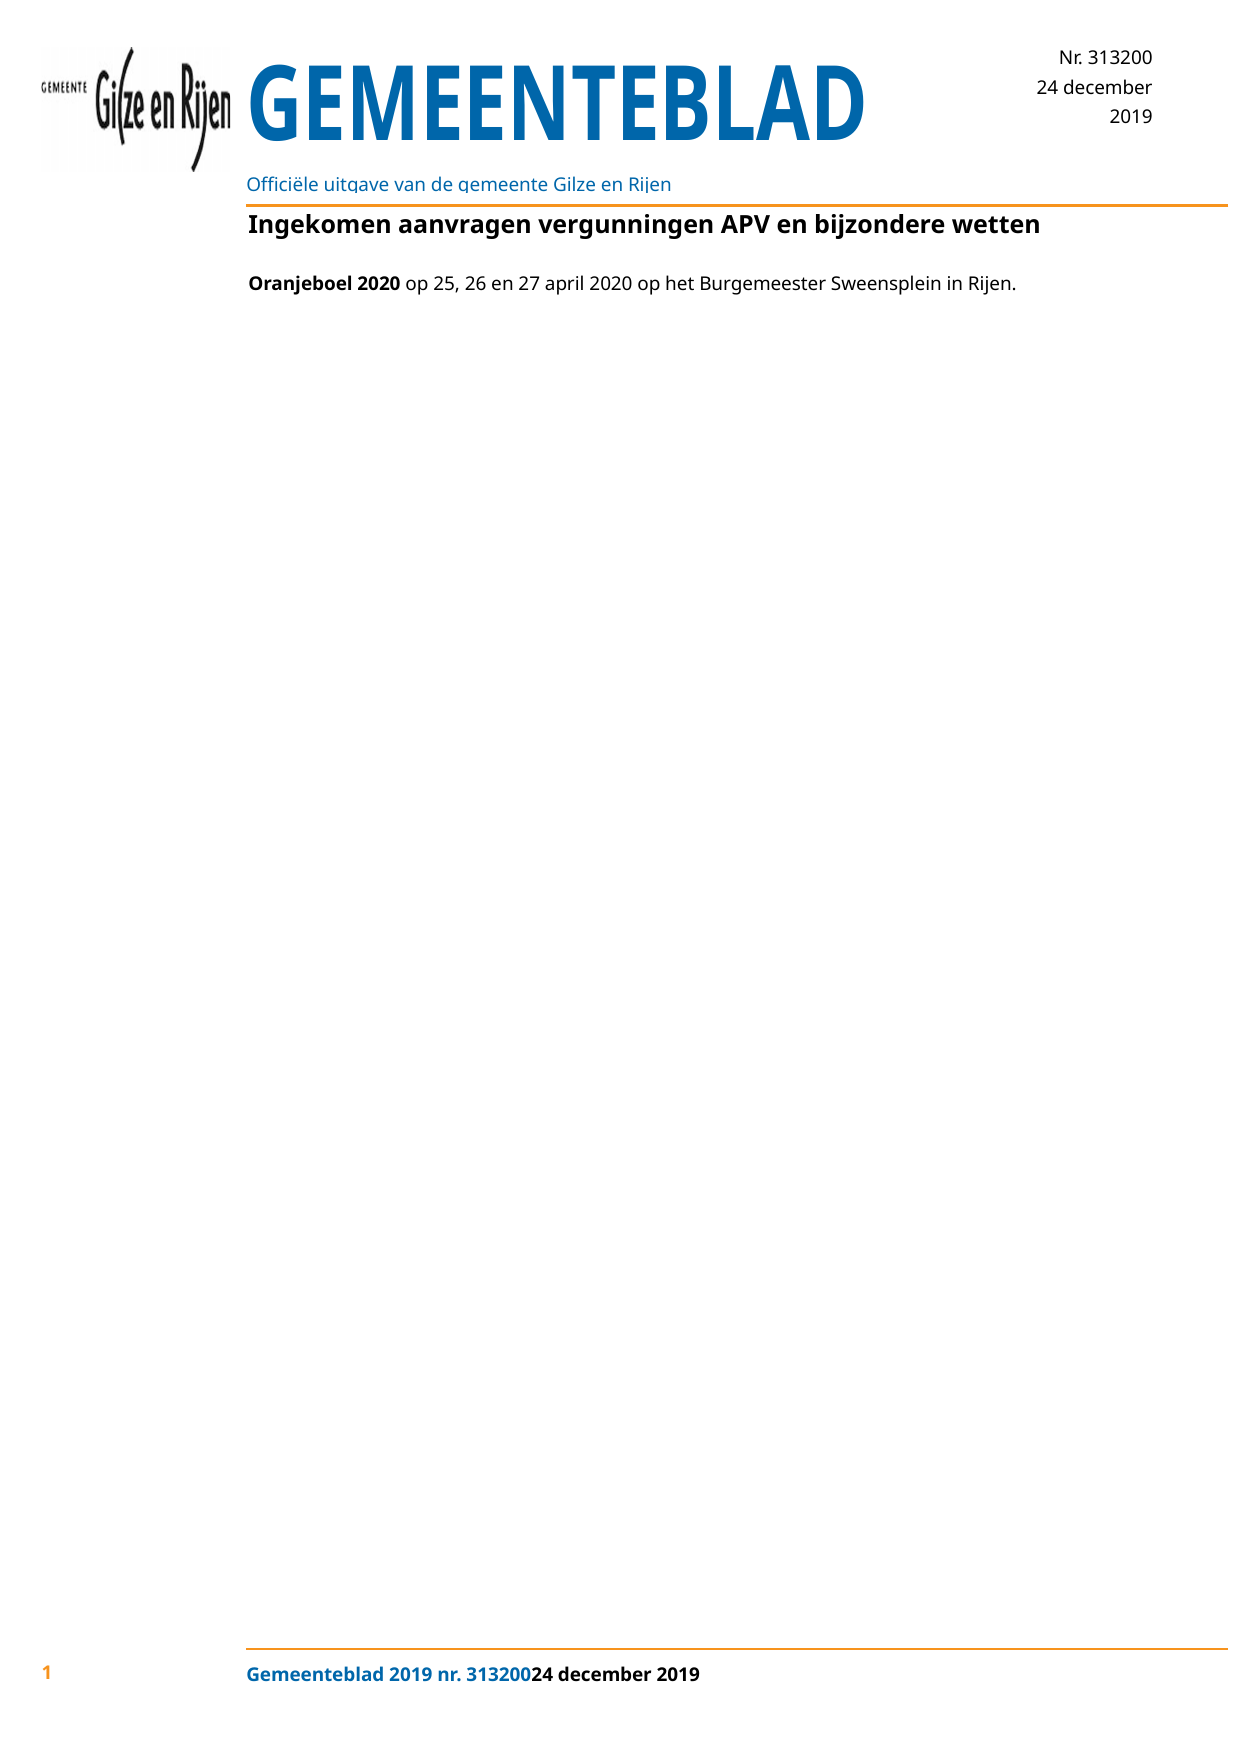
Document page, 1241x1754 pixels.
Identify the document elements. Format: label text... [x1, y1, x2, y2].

picture [41, 47, 231, 172]
text Ingekomen aanvragen vergunningen APV en bijzondere wetten [248, 207, 1152, 241]
text Oranjeboel 2020 op 25, 26 en 27 april 2020 op het Burgemeester Sweensplein in Rijen. [248, 270, 1152, 296]
